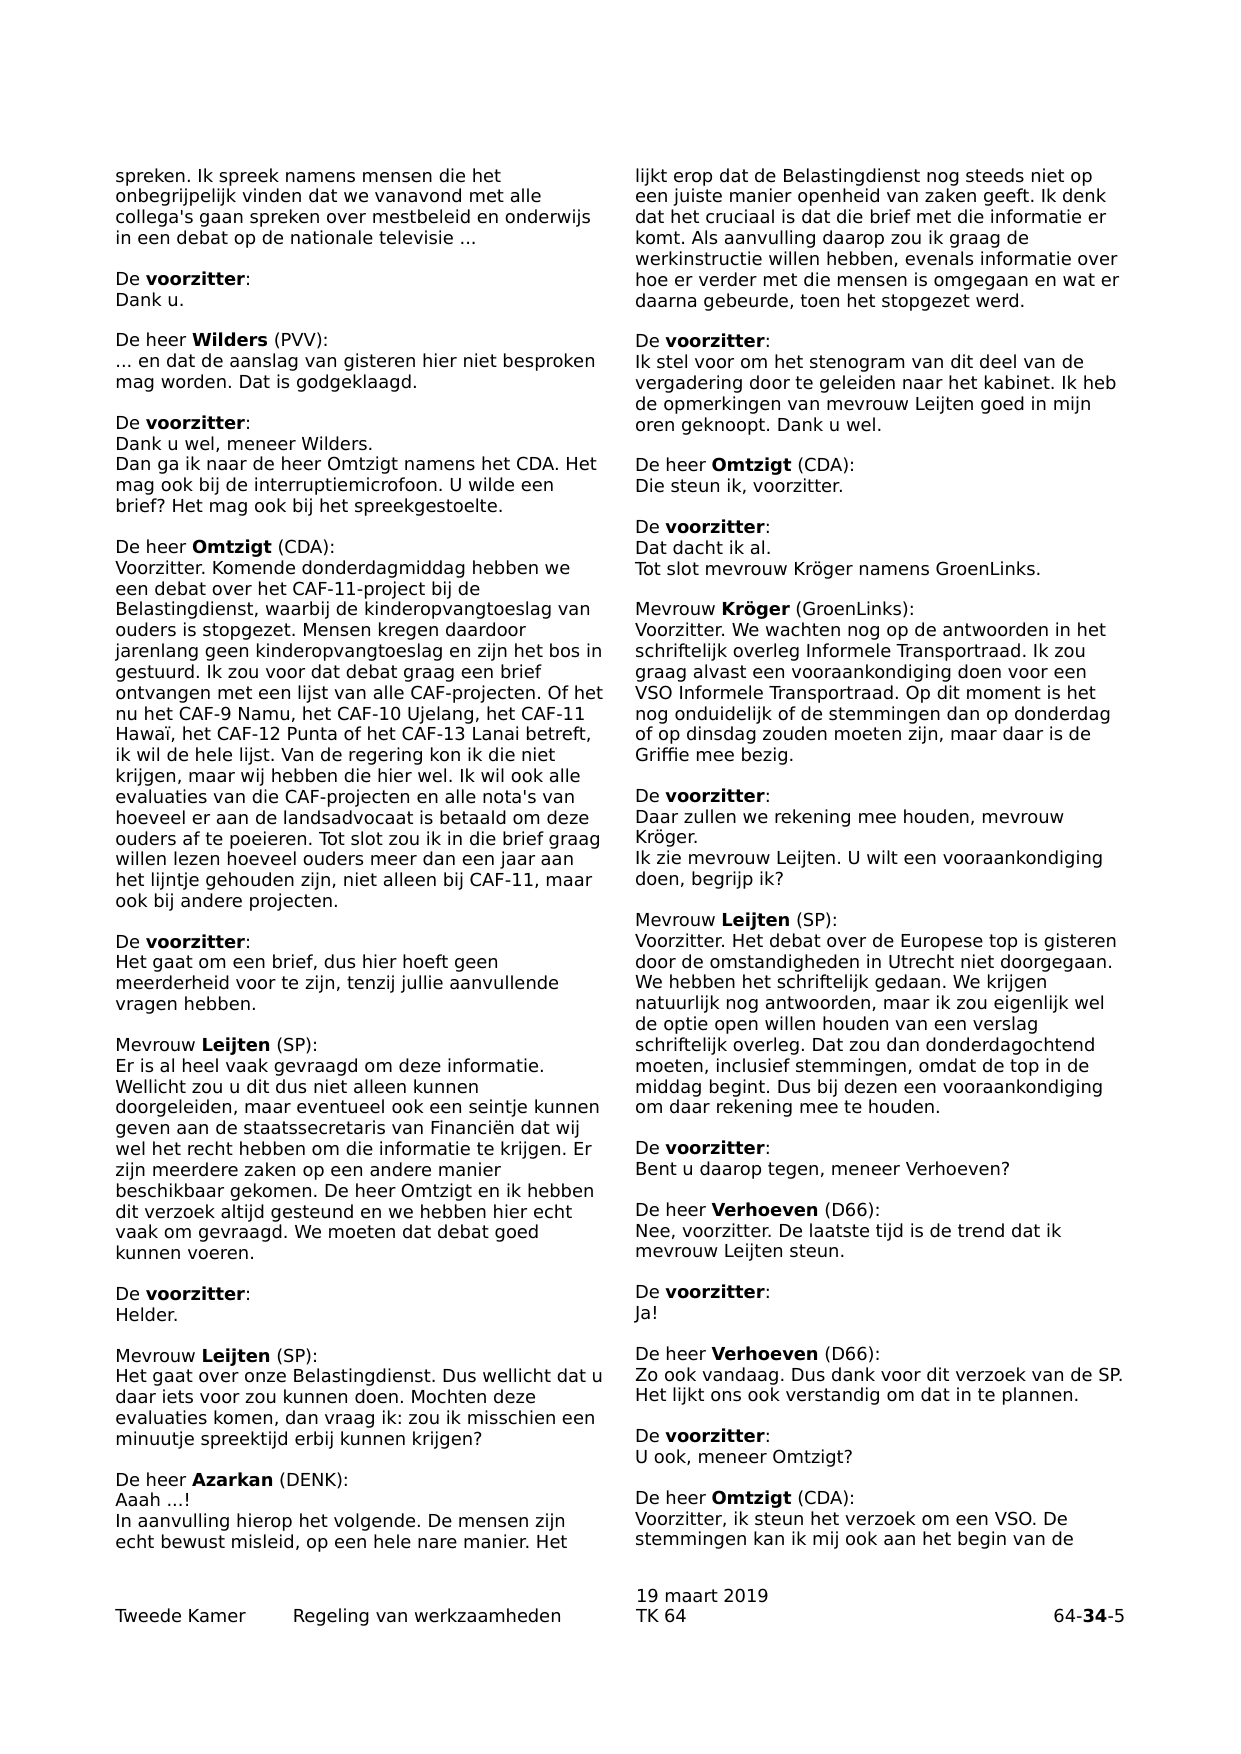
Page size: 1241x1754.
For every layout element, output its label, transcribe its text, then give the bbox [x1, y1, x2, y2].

text Dat dacht ik al. [635, 537, 1125, 558]
text Mevrouw Leijten (SP): [635, 910, 1125, 931]
text De voorzitter: [635, 786, 1125, 806]
text Mevrouw Kröger (GroenLinks): [635, 599, 1125, 620]
text Voorzitter, ik steun het verzoek om een VSO. De stemmingen kan ik mij ook aan het begin van de [635, 1508, 1125, 1550]
text De voorzitter: [635, 1426, 1125, 1447]
text De voorzitter: [115, 1284, 605, 1304]
text Het gaat om een brief, dus hier hoeft geen meerderheid voor te zijn, tenzij jullie aanvullende vragen hebben. [115, 952, 605, 1015]
text Voorzitter. We wachten nog op de antwoorden in het schriftelijk overleg Informele Transportraad. Ik zou graag alvast een vooraankondiging doen voor een VSO Informele Transportraad. Op dit moment is het nog onduidelijk of de stemmingen dan op donderdag of op dinsdag zouden moeten zijn, maar daar is de Griffie mee bezig. [635, 620, 1125, 766]
text Dank u wel, meneer Wilders. [115, 433, 605, 454]
text lijkt erop dat de Belastingdienst nog steeds niet op een juiste manier openheid van zaken geeft. Ik denk dat het cruciaal is dat die brief met die informatie er komt. Als aanvulling daarop zou ik graag de werkinstructie willen hebben, evenals informatie over hoe er verder met die mensen is omgegaan en wat er daarna gebeurde, toen het stopgezet werd. [635, 165, 1125, 311]
text Ik zie mevrouw Leijten. U wilt een vooraankondiging doen, begrijp ik? [635, 848, 1125, 890]
text In aanvulling hierop het volgende. De mensen zijn echt bewust misleid, op een hele nare manier. Het [115, 1511, 605, 1553]
text Bent u daarop tegen, meneer Verhoeven? [635, 1159, 1125, 1179]
text Die steun ik, voorzitter. [635, 476, 1125, 497]
text Ik stel voor om het stenogram van dit deel van de vergadering door te geleiden naar het kabinet. Ik heb de opmerkingen van mevrouw Leijten goed in mijn oren geknoopt. Dank u wel. [635, 352, 1125, 435]
text Nee, voorzitter. De laatste tijd is de trend dat ik mevrouw Leijten steun. [635, 1220, 1125, 1262]
text Voorzitter. Het debat over de Europese top is gisteren door de omstandigheden in Utrecht niet doorgegaan. We hebben het schriftelijk gedaan. We krijgen natuurlijk nog antwoorden, maar ik zou eigenlijk wel de optie open willen houden van een verslag schriftelijk overleg. Dat zou dan donderdagochtend moeten, inclusief stemmingen, omdat de top in de middag begint. Dus bij dezen een vooraankondiging om daar rekening mee te houden. [635, 931, 1125, 1118]
text Mevrouw Leijten (SP): [115, 1345, 605, 1366]
text De heer Azarkan (DENK): [115, 1469, 605, 1490]
text Dank u. [115, 289, 605, 310]
text De heer Verhoeven (D66): [635, 1343, 1125, 1364]
text Daar zullen we rekening mee houden, mevrouw Kröger. [635, 806, 1125, 848]
text spreken. Ik spreek namens mensen die het onbegrijpelijk vinden dat we vanavond met alle collega's gaan spreken over mestbeleid en onderwijs in een debat op de nationale televisie ... [115, 165, 605, 249]
text Aaah ...! [115, 1490, 605, 1511]
text Voorzitter. Komende donderdagmiddag hebben we een debat over het CAF-11-project bij de Belastingdienst, waarbij de kinderopvangtoeslag van ouders is stopgezet. Mensen kregen daardoor jarenlang geen kinderopvangtoeslag en zijn het bos in gestuurd. Ik zou voor dat debat graag een brief ontvangen met een lijst van alle CAF-projecten. Of het nu het CAF-9 Namu, het CAF-10 Ujelang, het CAF-11 Hawaï, het CAF-12 Punta of het CAF-13 Lanai betreft, ik wil de hele lijst. Van de regering kon ik die niet krijgen, maar wij hebben die hier wel. Ik wil ook alle evaluaties van die CAF-projecten en alle nota's van hoeveel er aan de landsadvocaat is betaald om deze ouders af te poeieren. Tot slot zou ik in die brief graag willen lezen hoeveel ouders meer dan een jaar aan het lijntje gehouden zijn, niet alleen bij CAF-11, maar ook bij andere projecten. [115, 557, 605, 912]
text De voorzitter: [635, 1138, 1125, 1159]
text De heer Omtzigt (CDA): [635, 455, 1125, 476]
text De voorzitter: [115, 269, 605, 289]
text De heer Wilders (PVV): [115, 330, 605, 351]
text Helder. [115, 1304, 605, 1325]
text De heer Verhoeven (D66): [635, 1199, 1125, 1220]
text De voorzitter: [115, 932, 605, 952]
text De heer Omtzigt (CDA): [635, 1487, 1125, 1508]
text Zo ook vandaag. Dus dank voor dit verzoek van de SP. Het lijkt ons ook verstandig om dat in te plannen. [635, 1364, 1125, 1406]
text De voorzitter: [635, 1282, 1125, 1303]
text U ook, meneer Omtzigt? [635, 1447, 1125, 1467]
text Ja! [635, 1303, 1125, 1323]
text Dan ga ik naar de heer Omtzigt namens het CDA. Het mag ook bij de interruptiemicrofoon. U wilde een brief? Het mag ook bij het spreekgestoelte. [115, 454, 605, 517]
text De voorzitter: [635, 517, 1125, 537]
text ... en dat de aanslag van gisteren hier niet besproken mag worden. Dat is godgeklaagd. [115, 351, 605, 393]
text Tot slot mevrouw Kröger namens GroenLinks. [635, 558, 1125, 579]
text Het gaat over onze Belastingdienst. Dus wellicht dat u daar iets voor zou kunnen doen. Mochten deze evaluaties komen, dan vraag ik: zou ik misschien een minuutje spreektijd erbij kunnen krijgen? [115, 1366, 605, 1449]
text Er is al heel vaak gevraagd om deze informatie. Wellicht zou u dit dus niet alleen kunnen doorgeleiden, maar eventueel ook een seintje kunnen geven aan de staatssecretaris van Financiën dat wij wel het recht hebben om die informatie te krijgen. Er zijn meerdere zaken op een andere manier beschikbaar gekomen. De heer Omtzigt en ik hebben dit verzoek altijd gesteund en we hebben hier echt vaak om gevraagd. We moeten dat debat goed kunnen voeren. [115, 1056, 605, 1264]
text De voorzitter: [115, 413, 605, 433]
text Mevrouw Leijten (SP): [115, 1035, 605, 1056]
text De heer Omtzigt (CDA): [115, 537, 605, 557]
text De voorzitter: [635, 331, 1125, 352]
